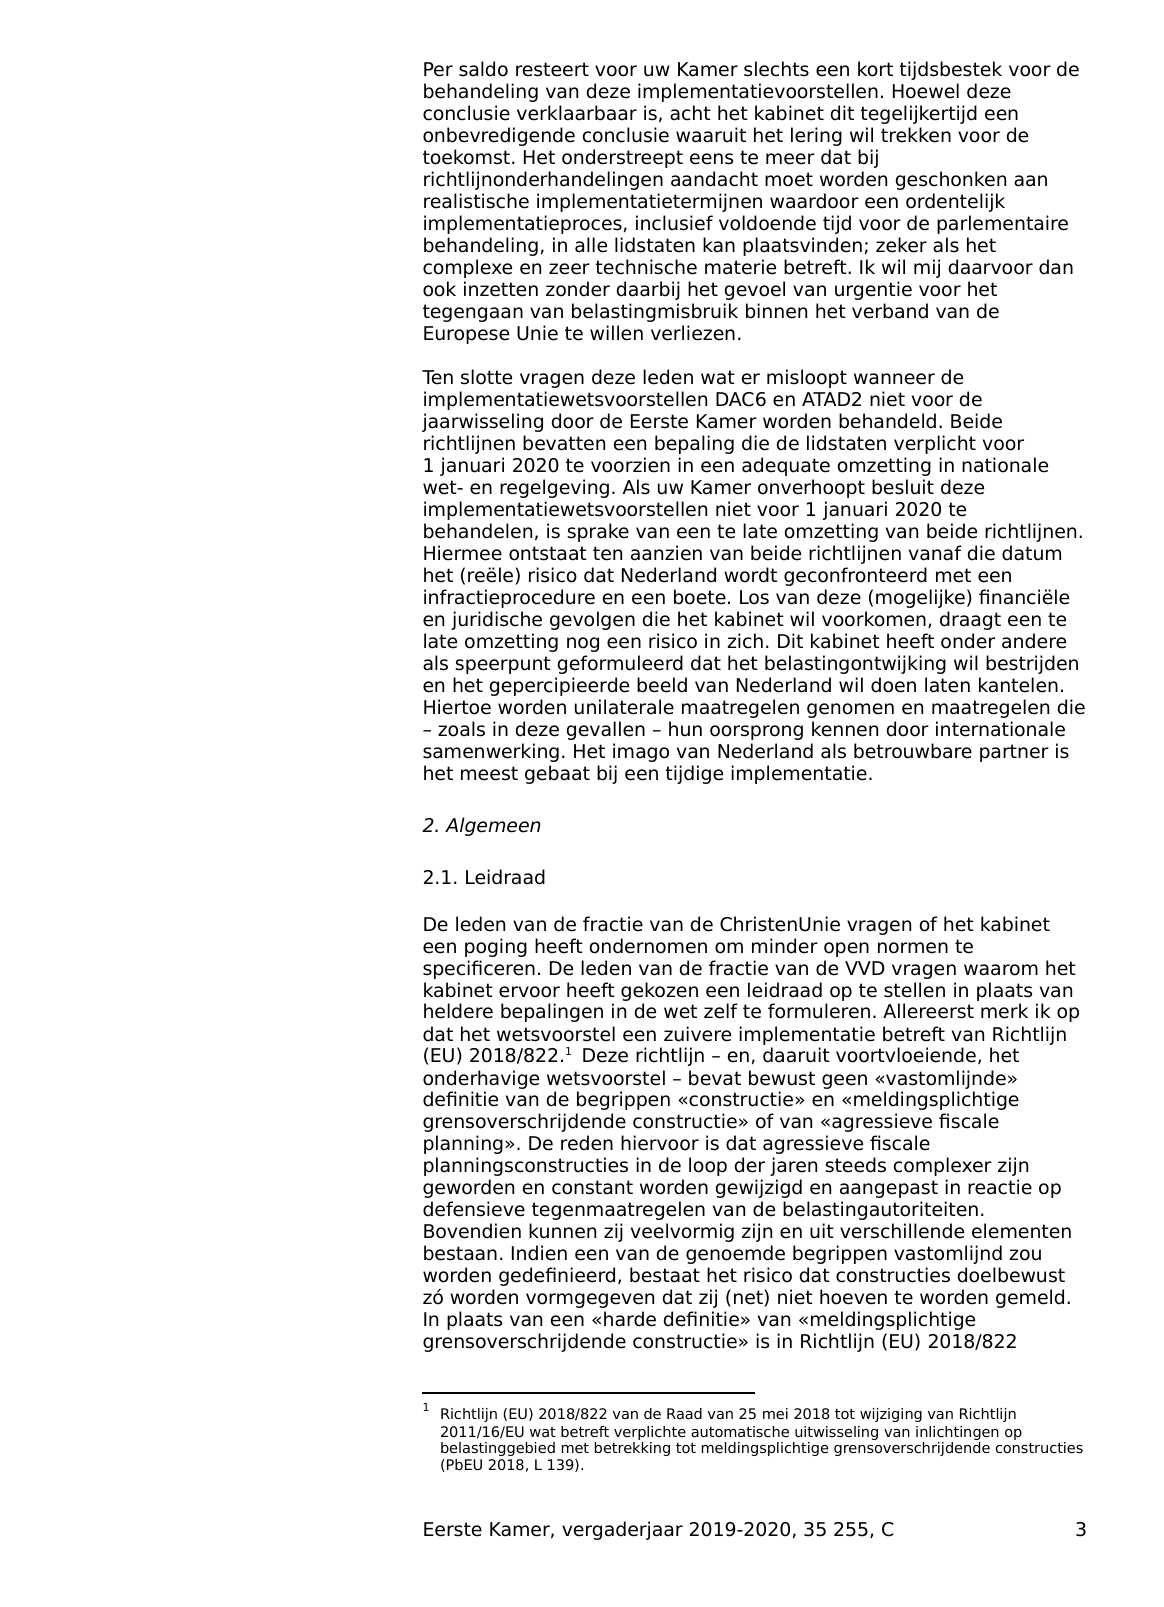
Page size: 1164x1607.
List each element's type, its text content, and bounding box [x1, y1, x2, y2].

text Richtlijn (EU) 2018/822 van de Raad van 25 mei 2018 tot wijziging van Richtlijn 2011/16/EU wat betreft verplichte automatische uitwisseling van inlichtingen op belastinggebied met betrekking tot meldingsplichtige grensoverschrijdende constructies (PbEU 2018, L 139). [422, 1402, 1087, 1474]
subtitle 2. Algemeen [422, 814, 1087, 837]
text De leden van de fractie van de ChristenUnie vragen of het kabinet een poging heeft ondernomen om minder open normen te specificeren. De leden van de fractie van de VVD vragen waarom het kabinet ervoor heeft gekozen een leidraad op te stellen in plaats van heldere bepalingen in de wet zelf te formuleren. Allereerst merk ik op dat het wetsvoorstel een zuivere implementatie betreft van Richtlijn (EU) 2018/822. Deze richtlijn – en, daaruit voortvloeiende, het onderhavige wetsvoorstel – bevat bewust geen «vastomlijnde» definitie van de begrippen «constructie» en «meldingsplichtige grensoverschrijdende constructie» of van «agressieve fiscale planning». De reden hiervoor is dat agressieve fiscale planningsconstructies in de loop der jaren steeds complexer zijn geworden en constant worden gewijzigd en aangepast in reactie op defensieve tegenmaatregelen van de belastingautoriteiten. Bovendien kunnen zij veelvormig zijn en uit verschillende elementen bestaan. Indien een van de genoemde begrippen vastomlijnd zou worden gedefinieerd, bestaat het risico dat constructies doelbewust zó worden vormgegeven dat zij (net) niet hoeven te worden gemeld. In plaats van een «harde definitie» van «meldingsplichtige grensoverschrijdende constructie» is in Richtlijn (EU) 2018/822 [422, 913, 1087, 1353]
text Ten slotte vragen deze leden wat er misloopt wanneer de implementatiewetsvoorstellen DAC6 en ATAD2 niet voor de jaarwisseling door de Eerste Kamer worden behandeld. Beide richtlijnen bevatten een bepaling die de lidstaten verplicht voor 1 januari 2020 te voorzien in een adequate omzetting in nationale wet- en regelgeving. Als uw Kamer onverhoopt besluit deze implementatiewetsvoorstellen niet voor 1 januari 2020 te behandelen, is sprake van een te late omzetting van beide richtlijnen. Hiermee ontstaat ten aanzien van beide richtlijnen vanaf die datum het (reële) risico dat Nederland wordt geconfronteerd met een infractieprocedure en een boete. Los van deze (mogelijke) financiële en juridische gevolgen die het kabinet wil voorkomen, draagt een te late omzetting nog een risico in zich. Dit kabinet heeft onder andere als speerpunt geformuleerd dat het belastingontwijking wil bestrijden en het gepercipieerde beeld van Nederland wil doen laten kantelen. Hiertoe worden unilaterale maatregelen genomen en maatregelen die – zoals in deze gevallen – hun oorsprong kennen door internationale samenwerking. Het imago van Nederland als betrouwbare partner is het meest gebaat bij een tijdige implementatie. [422, 367, 1087, 784]
text Per saldo resteert voor uw Kamer slechts een kort tijdsbestek voor de behandeling van deze implementatievoorstellen. Hoewel deze conclusie verklaarbaar is, acht het kabinet dit tegelijkertijd een onbevredigende conclusie waaruit het lering wil trekken voor de toekomst. Het onderstreept eens te meer dat bij richtlijnonderhandelingen aandacht moet worden geschonken aan realistische implementatietermijnen waardoor een ordentelijk implementatieproces, inclusief voldoende tijd voor de parlementaire behandeling, in alle lidstaten kan plaatsvinden; zeker als het complexe en zeer technische materie betreft. Ik wil mij daarvoor dan ook inzetten zonder daarbij het gevoel van urgentie voor het tegengaan van belastingmisbruik binnen het verband van de Europese Unie te willen verliezen. [422, 59, 1087, 345]
subtitle 2.1. Leidraad [422, 867, 1087, 888]
